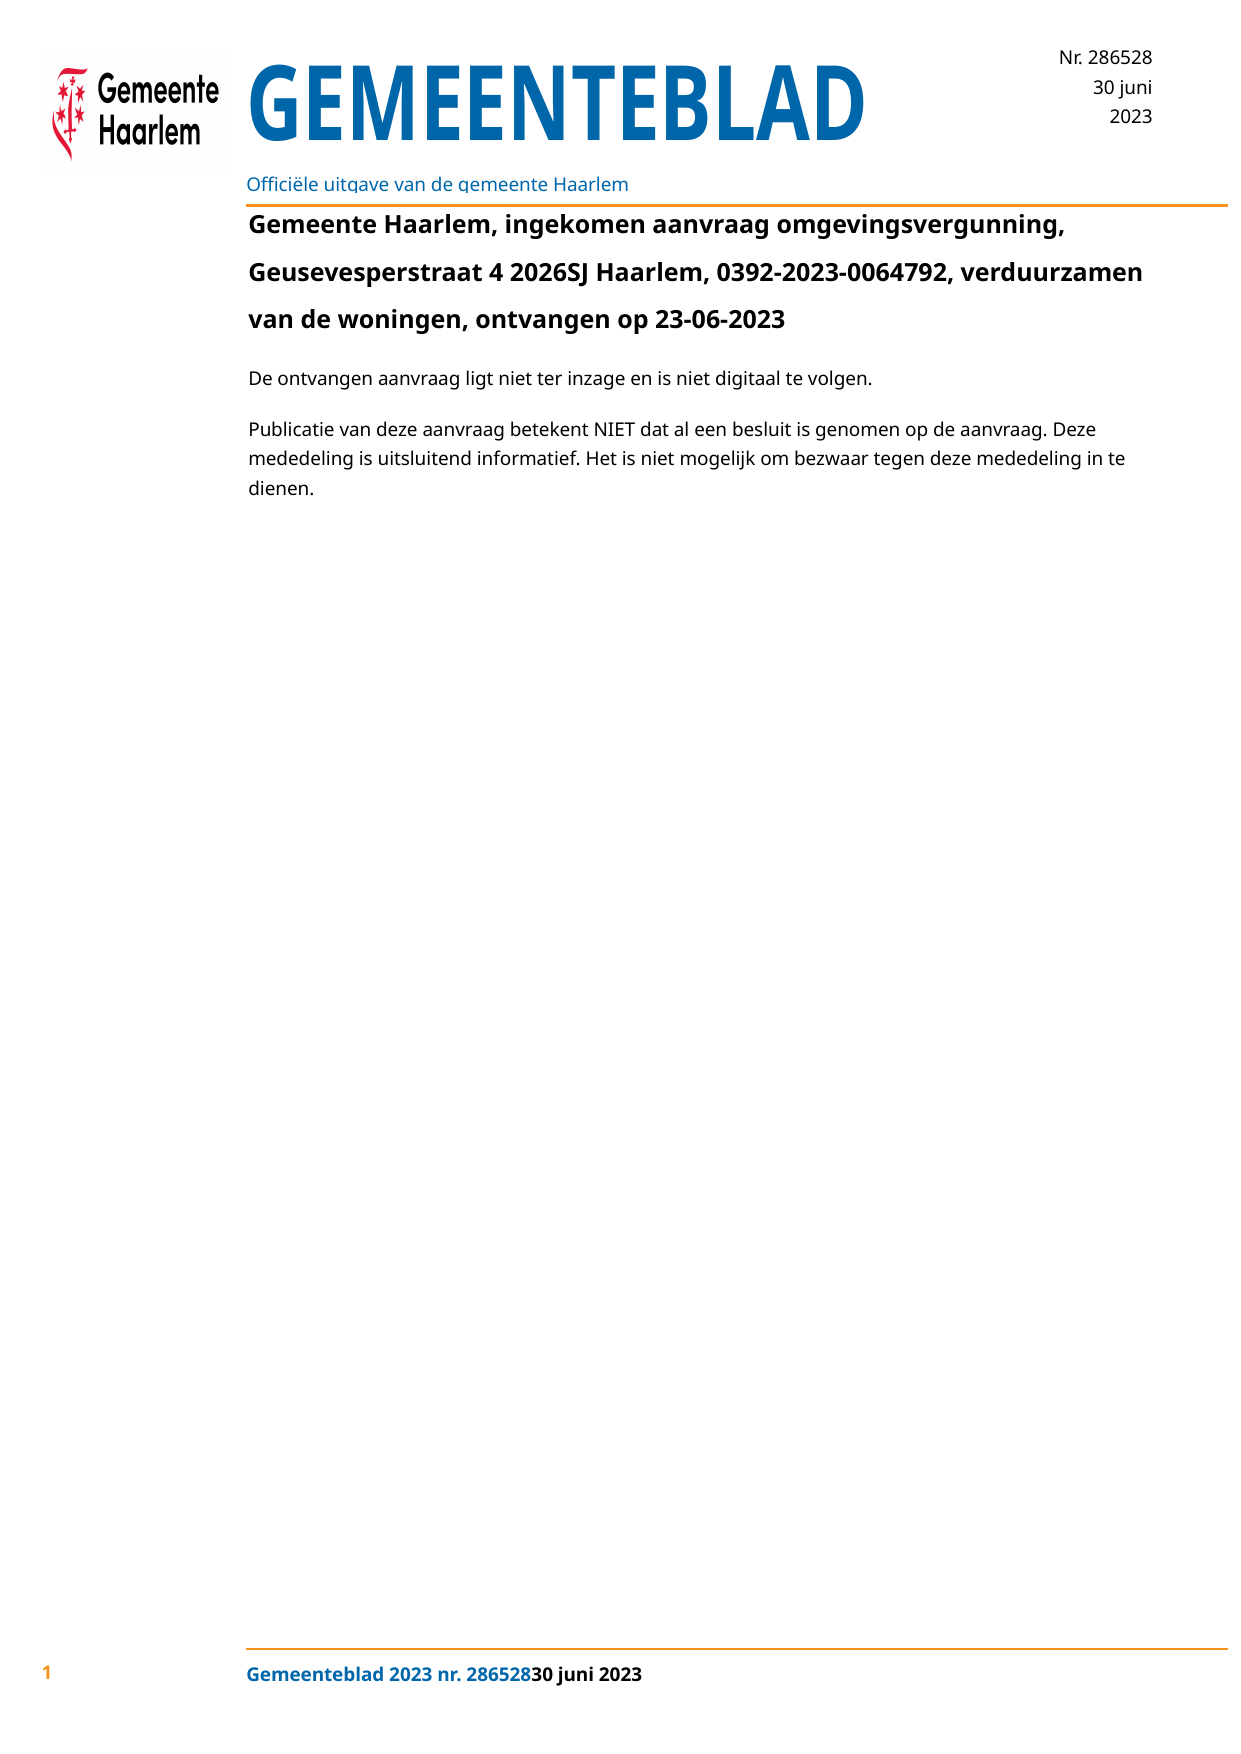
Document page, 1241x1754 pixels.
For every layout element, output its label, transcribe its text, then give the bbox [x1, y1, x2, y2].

text Gemeente Haarlem, ingekomen aanvraag omgevingsvergunning, Geusevesperstraat 4 2026SJ Haarlem, 0392-2023-0064792, verduurzamen van de woningen, ontvangen op 23-06-2023 [248, 207, 1152, 336]
text De ontvangen aanvraag ligt niet ter inzage en is niet digitaal te volgen. [248, 366, 1152, 391]
picture [41, 47, 231, 172]
text Publicatie van deze aanvraag betekent NIET dat al een besluit is genomen op de aanvraag. Deze mededeling is uitsluitend informatief. Het is niet mogelijk om bezwaar tegen deze mededeling in te dienen. [248, 416, 1152, 501]
